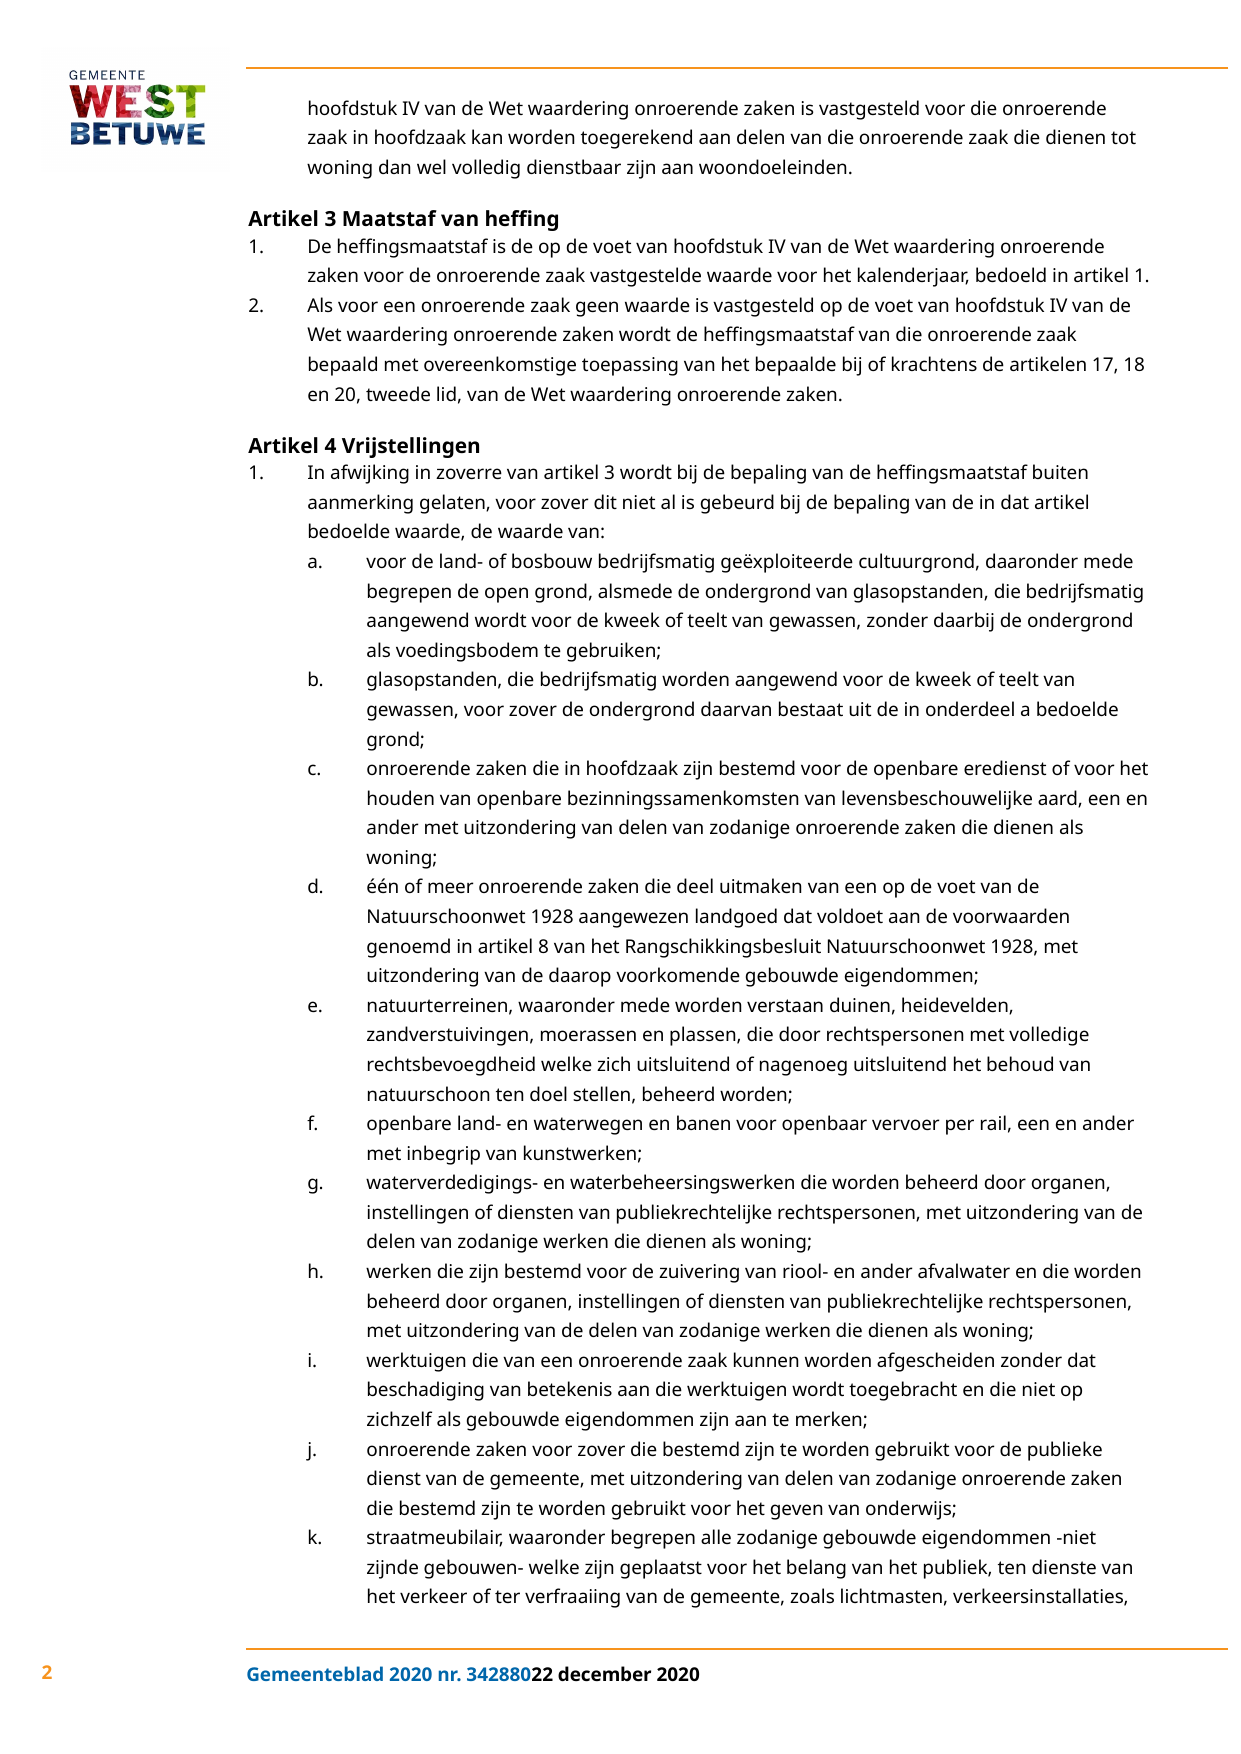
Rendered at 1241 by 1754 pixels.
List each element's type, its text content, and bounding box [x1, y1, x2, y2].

list De heffingsmaatstaf is de op de voet van hoofdstuk IV van de Wet waardering onroerende zaken voor de onroerende zaak vastgestelde waarde voor het kalenderjaar, bedoeld in artikel 1. [248, 233, 1152, 288]
list onroerende zaken voor zover die bestemd zijn te worden gebruikt voor de publieke dienst van de gemeente, met uitzondering van delen van zodanige onroerende zaken die bestemd zijn te worden gebruikt voor het geven van onderwijs; [307, 1436, 1152, 1521]
list één of meer onroerende zaken die deel uitmaken van een op de voet van de Natuurschoonwet 1928 aangewezen landgoed dat voldoet aan de voorwaarden genoemd in artikel 8 van het Rangschikkingsbesluit Natuurschoonwet 1928, met uitzondering van de daarop voorkomende gebouwde eigendommen; [307, 874, 1152, 988]
list werken die zijn bestemd voor de zuivering van riool- en ander afvalwater en die worden beheerd door organen, instellingen of diensten van publiekrechtelijke rechtspersonen, met uitzondering van de delen van zodanige werken die dienen als woning; [307, 1258, 1152, 1343]
list straatmeubilair, waaronder begrepen alle zodanige gebouwde eigendommen -niet zijnde gebouwen- welke zijn geplaatst voor het belang van het publiek, ten dienste van het verkeer of ter verfraaiing van de gemeente, zoals lichtmasten, verkeersinstallaties, [307, 1524, 1152, 1609]
list natuurterreinen, waaronder mede worden verstaan duinen, heidevelden, zandverstuivingen, moerassen en plassen, die door rechtspersonen met volledige rechtsbevoegdheid welke zich uitsluitend of nagenoeg uitsluitend het behoud van natuurschoon ten doel stellen, beheerd worden; [307, 992, 1152, 1107]
list onroerende zaken die in hoofdzaak zijn bestemd voor de openbare eredienst of voor het houden van openbare bezinningssamenkomsten van levensbeschouwelijke aard, een en ander met uitzondering van delen van zodanige onroerende zaken die dienen als woning; [307, 755, 1152, 870]
list voor de land- of bosbouw bedrijfsmatig geëxploiteerde cultuurgrond, daaronder mede begrepen de open grond, alsmede de ondergrond van glasopstanden, die bedrijfsmatig aangewend wordt voor de kweek of teelt van gewassen, zonder daarbij de ondergrond als voedingsbodem te gebruiken; [307, 548, 1152, 663]
text Artikel 3 Maatstaf van heffing [248, 204, 1152, 233]
list Als voor een onroerende zaak geen waarde is vastgesteld op de voet van hoofdstuk IV van de Wet waardering onroerende zaken wordt de heffingsmaatstaf van die onroerende zaak bepaald met overeenkomstige toepassing van het bepaalde bij of krachtens de artikelen 17, 18 en 20, tweede lid, van de Wet waardering onroerende zaken. [248, 292, 1152, 406]
picture [41, 47, 231, 172]
list werktuigen die van een onroerende zaak kunnen worden afgescheiden zonder dat beschadiging van betekenis aan die werktuigen wordt toegebracht en die niet op zichzelf als gebouwde eigendommen zijn aan te merken; [307, 1347, 1152, 1432]
list hoofdstuk IV van de Wet waardering onroerende zaken is vastgesteld voor die onroerende zaak in hoofdzaak kan worden toegerekend aan delen van die onroerende zaak die dienen tot woning dan wel volledig dienstbaar zijn aan woondoeleinden. [248, 95, 1152, 180]
list waterverdedigings- en waterbeheersingswerken die worden beheerd door organen, instellingen of diensten van publiekrechtelijke rechtspersonen, met uitzondering van de delen van zodanige werken die dienen als woning; [307, 1169, 1152, 1254]
text Artikel 4 Vrijstellingen [248, 431, 1152, 459]
list In afwijking in zoverre van artikel 3 wordt bij de bepaling van de heffingsmaatstaf buiten aanmerking gelaten, voor zover dit niet al is gebeurd bij de bepaling van de in dat artikel bedoelde waarde, de waarde van: [248, 459, 1152, 544]
list glasopstanden, die bedrijfsmatig worden aangewend voor de kweek of teelt van gewassen, voor zover de ondergrond daarvan bestaat uit de in onderdeel a bedoelde grond; [307, 667, 1152, 752]
list openbare land- en waterwegen en banen voor openbaar vervoer per rail, een en ander met inbegrip van kunstwerken; [307, 1110, 1152, 1166]
